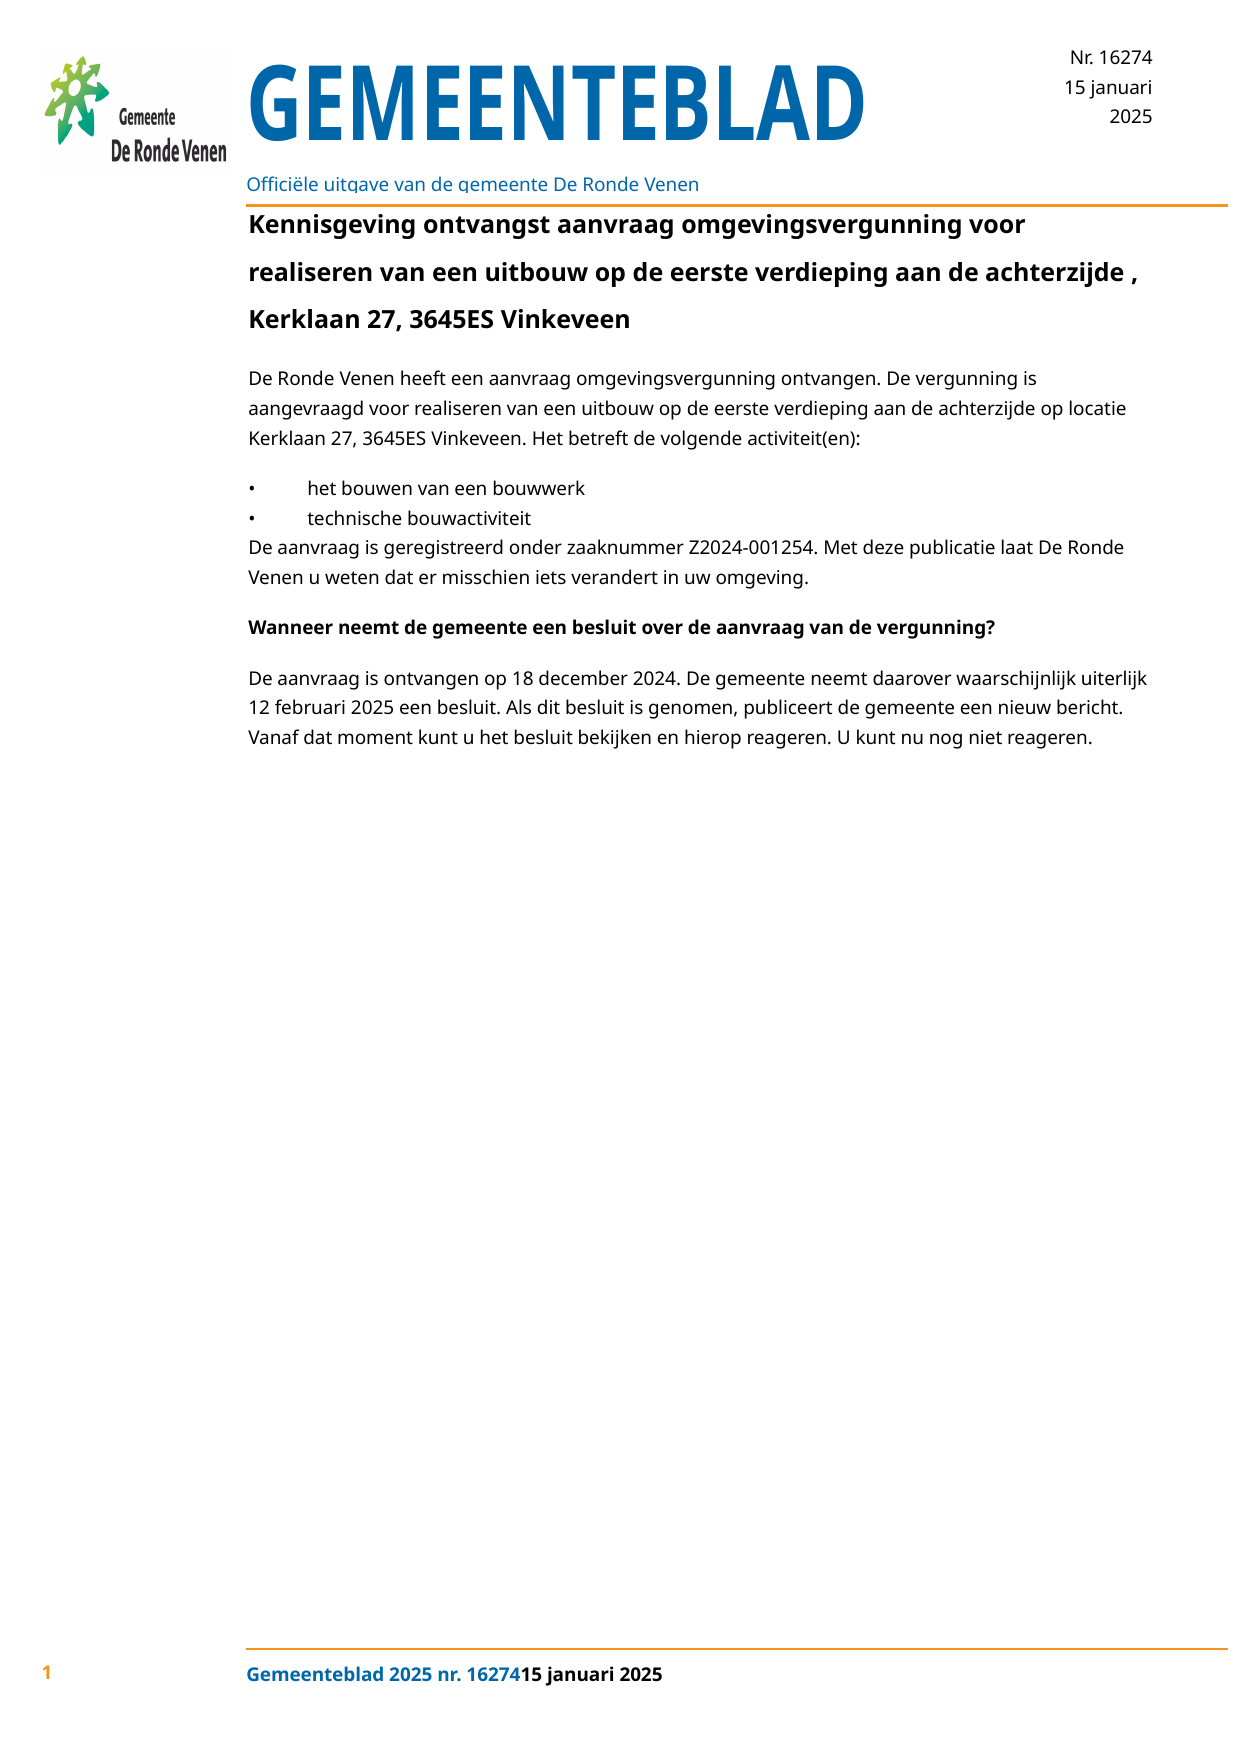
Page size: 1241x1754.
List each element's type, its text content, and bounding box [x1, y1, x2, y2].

list technische bouwactiviteit [248, 505, 1152, 530]
text De aanvraag is geregistreerd onder zaaknummer Z2024-001254. Met deze publicatie laat De Ronde Venen u weten dat er misschien iets verandert in uw omgeving. [248, 534, 1152, 589]
text Kennisgeving ontvangst aanvraag omgevingsvergunning voor realiseren van een uitbouw op de eerste verdieping aan de achterzijde , Kerklaan 27, 3645ES Vinkeveen [248, 207, 1152, 336]
text De Ronde Venen heeft een aanvraag omgevingsvergunning ontvangen. De vergunning is aangevraagd voor realiseren van een uitbouw op de eerste verdieping aan de achterzijde op locatie Kerklaan 27, 3645ES Vinkeveen. Het betreft de volgende activiteit(en): [248, 366, 1152, 450]
text De aanvraag is ontvangen op 18 december 2024. De gemeente neemt daarover waarschijnlijk uiterlijk 12 februari 2025 een besluit. Als dit besluit is genomen, publiceert de gemeente een nieuw bericht. Vanaf dat moment kunt u het besluit bekijken en hierop reageren. U kunt nu nog niet reageren. [248, 665, 1152, 749]
list het bouwen van een bouwwerk [248, 475, 1152, 501]
text Wanneer neemt de gemeente een besluit over de aanvraag van de vergunning? [248, 614, 1152, 640]
picture [41, 47, 231, 172]
